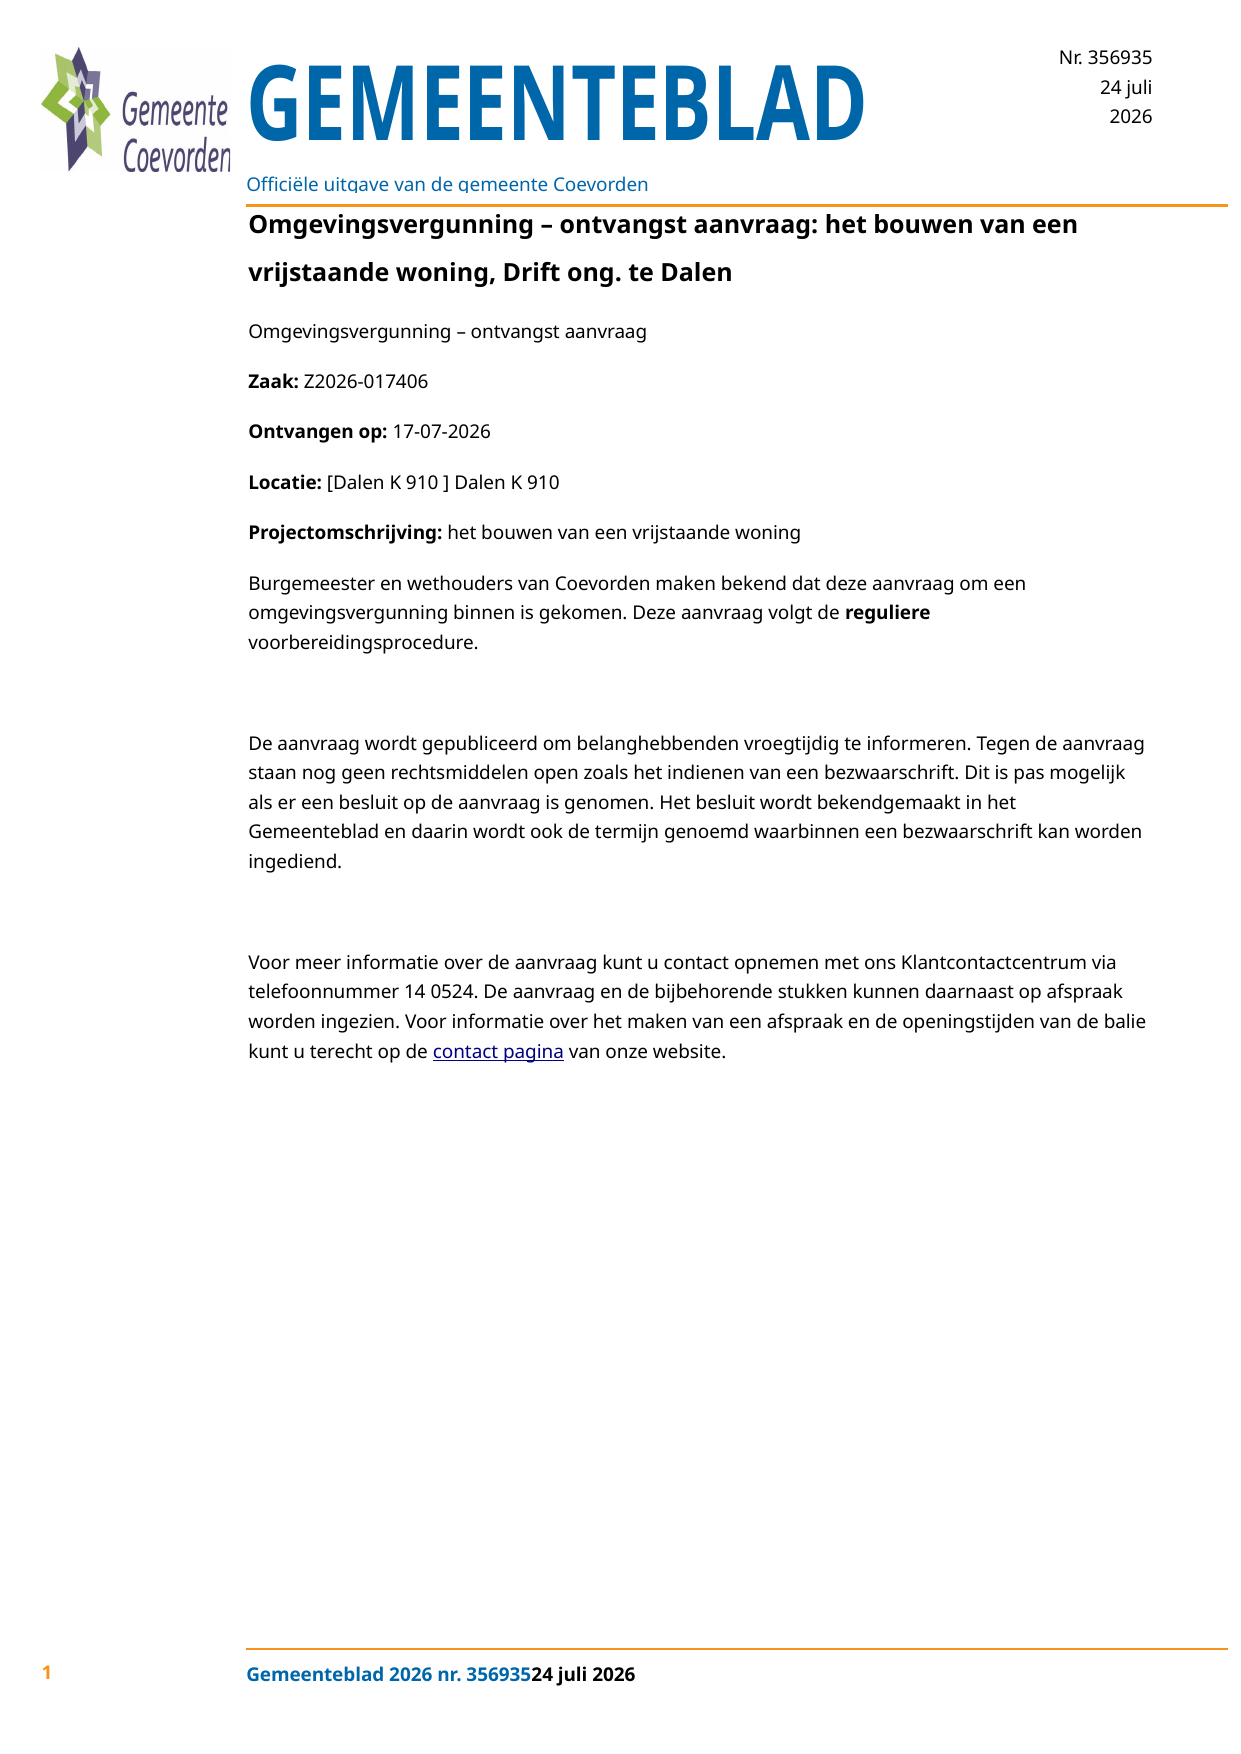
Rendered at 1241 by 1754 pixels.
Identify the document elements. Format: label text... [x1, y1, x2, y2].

text Ontvangen op: 17-07-2026 [248, 419, 1152, 444]
text Voor meer informatie over de aanvraag kunt u contact opnemen met ons Klantcontactcentrum via telefoonnummer 14 0524. De aanvraag en de bijbehorende stukken kunnen daarnaast op afspraak worden ingezien. Voor informatie over het maken van een afspraak en de openingstijden van de balie kunt u terecht op de contact pagina van onze website. [248, 949, 1152, 1064]
text Burgemeester en wethouders van Coevorden maken bekend dat deze aanvraag om een omgevingsvergunning binnen is gekomen. Deze aanvraag volgt de reguliere voorbereidingsprocedure. [248, 570, 1152, 655]
picture [41, 47, 231, 172]
text Projectomschrijving: het bouwen van een vrijstaande woning [248, 519, 1152, 545]
text De aanvraag wordt gepubliceerd om belanghebbenden vroegtijdig te informeren. Tegen de aanvraag staan nog geen rechtsmiddelen open zoals het indienen van een bezwaarschrift. Dit is pas mogelijk als er een besluit op de aanvraag is genomen. Het besluit wordt bekendgemaakt in het Gemeenteblad en daarin wordt ook de termijn genoemd waarbinnen een bezwaarschrift kan worden ingediend. [248, 730, 1152, 874]
text Zaak: Z2026-017406 [248, 368, 1152, 394]
text Locatie: [Dalen K 910 ] Dalen K 910 [248, 469, 1152, 495]
text Omgevingsvergunning – ontvangst aanvraag [248, 318, 1152, 344]
text Omgevingsvergunning – ontvangst aanvraag: het bouwen van een vrijstaande woning, Drift ong. te Dalen [248, 207, 1152, 288]
